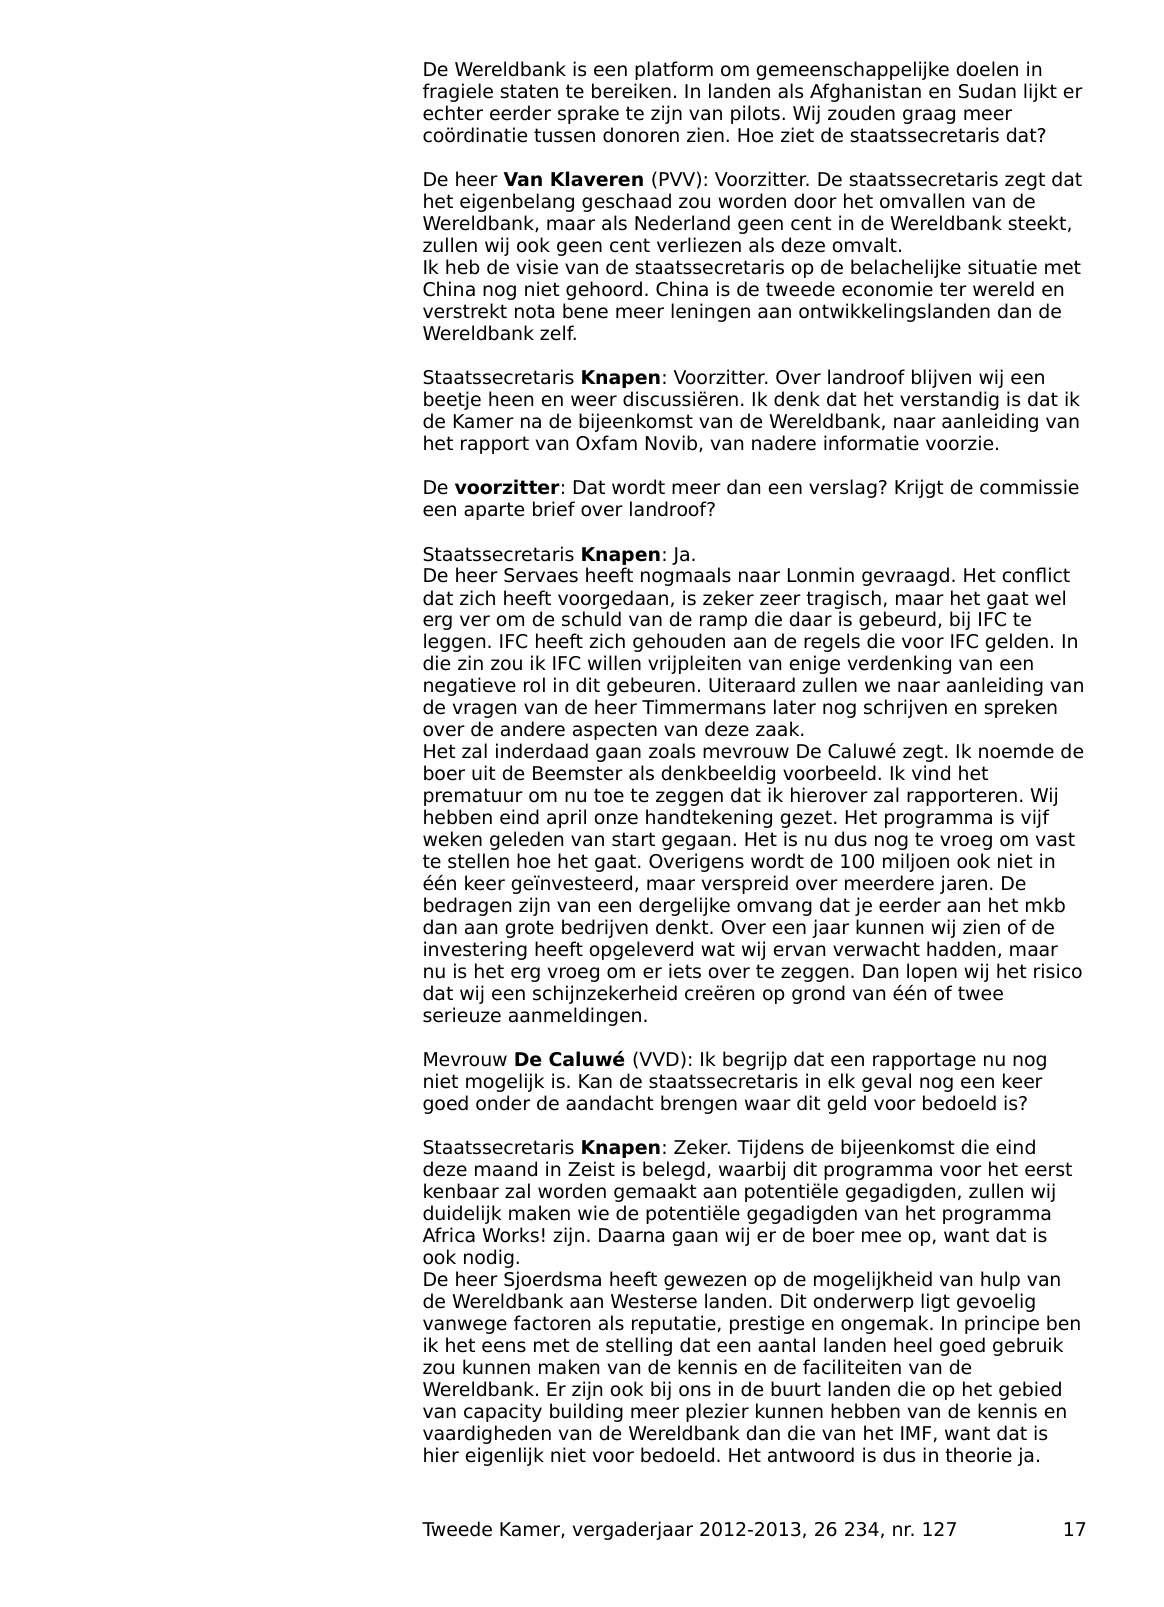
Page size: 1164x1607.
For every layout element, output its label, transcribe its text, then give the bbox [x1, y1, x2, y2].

text Mevrouw De Caluwé (VVD): Ik begrijp dat een rapportage nu nog niet mogelijk is. Kan de staatssecretaris in elk geval nog een keer goed onder de aandacht brengen waar dit geld voor bedoeld is? [422, 1049, 1087, 1115]
text De heer Sjoerdsma heeft gewezen op de mogelijkheid van hulp van de Wereldbank aan Westerse landen. Dit onderwerp ligt gevoelig vanwege factoren als reputatie, prestige en ongemak. In principe ben ik het eens met de stelling dat een aantal landen heel goed gebruik zou kunnen maken van de kennis en de faciliteiten van de Wereldbank. Er zijn ook bij ons in de buurt landen die op het gebied van capacity building meer plezier kunnen hebben van de kennis en vaardigheden van de Wereldbank dan die van het IMF, want dat is hier eigenlijk niet voor bedoeld. Het antwoord is dus in theorie ja. [422, 1269, 1087, 1467]
text Staatssecretaris Knapen: Zeker. Tijdens de bijeenkomst die eind deze maand in Zeist is belegd, waarbij dit programma voor het eerst kenbaar zal worden gemaakt aan potentiële gegadigden, zullen wij duidelijk maken wie de potentiële gegadigden van het programma Africa Works! zijn. Daarna gaan wij er de boer mee op, want dat is ook nodig. [422, 1137, 1087, 1269]
text De heer Van Klaveren (PVV): Voorzitter. De staatssecretaris zegt dat het eigenbelang geschaad zou worden door het omvallen van de Wereldbank, maar als Nederland geen cent in de Wereldbank steekt, zullen wij ook geen cent verliezen als deze omvalt. [422, 169, 1087, 257]
text De heer Servaes heeft nogmaals naar Lonmin gevraagd. Het conflict dat zich heeft voorgedaan, is zeker zeer tragisch, maar het gaat wel erg ver om de schuld van de ramp die daar is gebeurd, bij IFC te leggen. IFC heeft zich gehouden aan de regels die voor IFC gelden. In die zin zou ik IFC willen vrijpleiten van enige verdenking van een negatieve rol in dit gebeuren. Uiteraard zullen we naar aanleiding van de vragen van de heer Timmermans later nog schrijven en spreken over de andere aspecten van deze zaak. [422, 565, 1087, 741]
text Ik heb de visie van de staatssecretaris op de belachelijke situatie met China nog niet gehoord. China is de tweede economie ter wereld en verstrekt nota bene meer leningen aan ontwikkelingslanden dan de Wereldbank zelf. [422, 257, 1087, 345]
text De Wereldbank is een platform om gemeenschappelijke doelen in fragiele staten te bereiken. In landen als Afghanistan en Sudan lijkt er echter eerder sprake te zijn van pilots. Wij zouden graag meer coördinatie tussen donoren zien. Hoe ziet de staatssecretaris dat? [422, 59, 1087, 147]
text Staatssecretaris Knapen: Voorzitter. Over landroof blijven wij een beetje heen en weer discussiëren. Ik denk dat het verstandig is dat ik de Kamer na de bijeenkomst van de Wereldbank, naar aanleiding van het rapport van Oxfam Novib, van nadere informatie voorzie. [422, 367, 1087, 455]
text Staatssecretaris Knapen: Ja. [422, 543, 1087, 565]
text De voorzitter: Dat wordt meer dan een verslag? Krijgt de commissie een aparte brief over landroof? [422, 477, 1087, 521]
text Het zal inderdaad gaan zoals mevrouw De Caluwé zegt. Ik noemde de boer uit de Beemster als denkbeeldig voorbeeld. Ik vind het prematuur om nu toe te zeggen dat ik hierover zal rapporteren. Wij hebben eind april onze handtekening gezet. Het programma is vijf weken geleden van start gegaan. Het is nu dus nog te vroeg om vast te stellen hoe het gaat. Overigens wordt de 100 miljoen ook niet in één keer geïnvesteerd, maar verspreid over meerdere jaren. De bedragen zijn van een dergelijke omvang dat je eerder aan het mkb dan aan grote bedrijven denkt. Over een jaar kunnen wij zien of de investering heeft opgeleverd wat wij ervan verwacht hadden, maar nu is het erg vroeg om er iets over te zeggen. Dan lopen wij het risico dat wij een schijnzekerheid creëren op grond van één of twee serieuze aanmeldingen. [422, 741, 1087, 1027]
